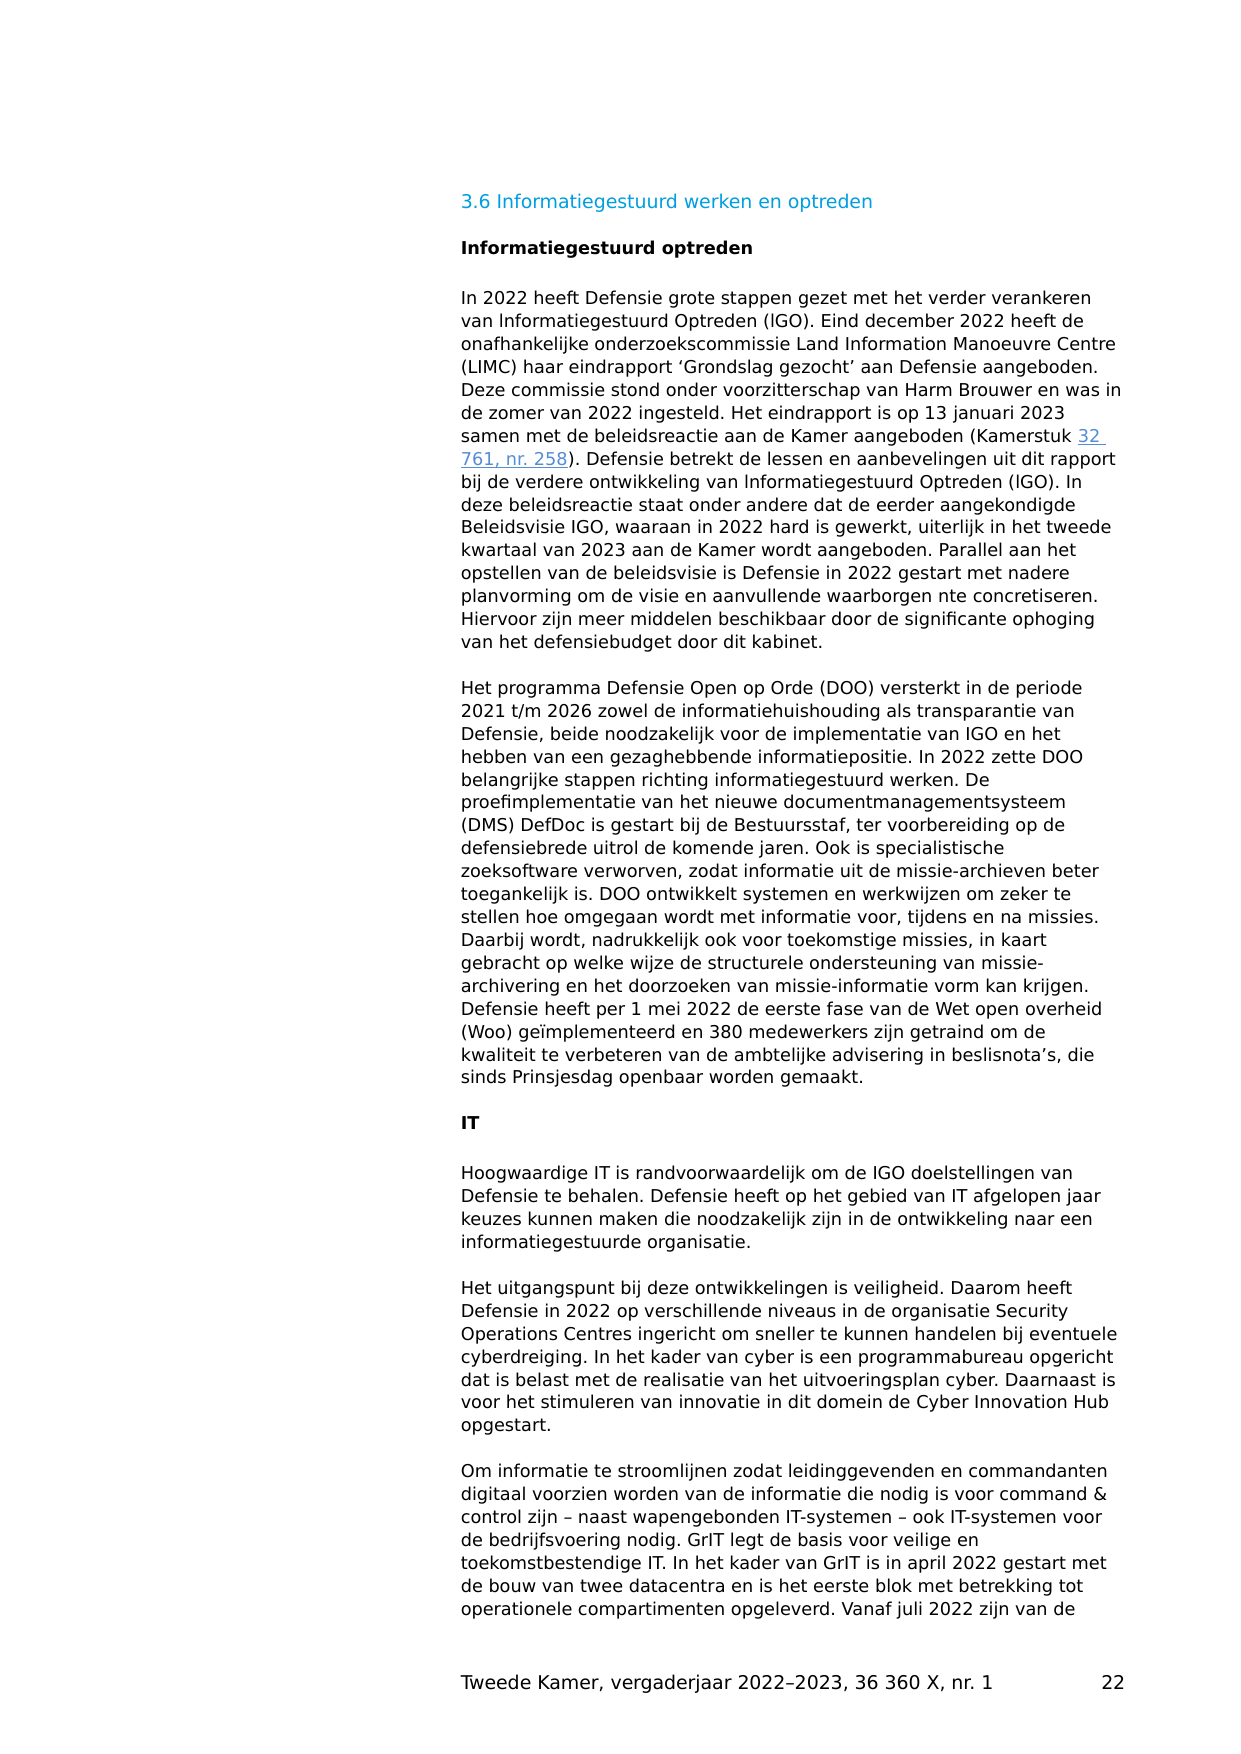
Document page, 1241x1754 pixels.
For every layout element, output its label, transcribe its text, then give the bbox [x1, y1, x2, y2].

text Om informatie te stroomlijnen zodat leidinggevenden en commandanten digitaal voorzien worden van de informatie die nodig is voor command & control zijn – naast wapengebonden IT-systemen – ook IT-systemen voor de bedrijfsvoering nodig. GrIT legt de basis voor veilige en toekomstbestendige IT. In het kader van GrIT is in april 2022 gestart met de bouw van twee datacentra en is het eerste blok met betrekking tot operationele compartimenten opgeleverd. Vanaf juli 2022 zijn van de [461, 1459, 1125, 1620]
text Hoogwaardige IT is randvoorwaardelijk om de IGO doelstellingen van Defensie te behalen. Defensie heeft op het gebied van IT afgelopen jaar keuzes kunnen maken die noodzakelijk zijn in de ontwikkeling naar een informatiegestuurde organisatie. [461, 1161, 1125, 1253]
text Het uitgangspunt bij deze ontwikkelingen is veiligheid. Daarom heeft Defensie in 2022 op verschillende niveaus in de organisatie Security Operations Centres ingericht om sneller te kunnen handelen bij eventuele cyberdreiging. In het kader van cyber is een programmabureau opgericht dat is belast met de realisatie van het uitvoeringsplan cyber. Daarnaast is voor het stimuleren van innovatie in dit domein de Cyber Innovation Hub opgestart. [461, 1276, 1125, 1436]
text Het programma Defensie Open op Orde (DOO) versterkt in de periode 2021 t/m 2026 zowel de informatiehuishouding als transparantie van Defensie, beide noodzakelijk voor de implementatie van IGO en het hebben van een gezaghebbende informatiepositie. In 2022 zette DOO belangrijke stappen richting informatiegestuurd werken. De proefimplementatie van het nieuwe documentmanagementsysteem (DMS) DefDoc is gestart bij de Bestuursstaf, ter voorbereiding op de defensiebrede uitrol de komende jaren. Ook is specialistische zoeksoftware verworven, zodat informatie uit de missie-archieven beter toegankelijk is. DOO ontwikkelt systemen en werkwijzen om zeker te stellen hoe omgegaan wordt met informatie voor, tijdens en na missies. Daarbij wordt, nadrukkelijk ook voor toekomstige missies, in kaart gebracht op welke wijze de structurele ondersteuning van missie-archivering en het doorzoeken van missie-informatie vorm kan krijgen. Defensie heeft per 1 mei 2022 de eerste fase van de Wet open overheid (Woo) geïmplementeerd en 380 medewerkers zijn getraind om de kwaliteit te verbeteren van de ambtelijke advisering in beslisnota’s, die sinds Prinsjesdag openbaar worden gemaakt. [461, 676, 1125, 1088]
text Informatiegestuurd optreden [461, 236, 1125, 259]
text In 2022 heeft Defensie grote stappen gezet met het verder verankeren van lnformatiegestuurd Optreden (lGO). Eind december 2022 heeft de onafhankelijke onderzoekscommissie Land Information Manoeuvre Centre (LIMC) haar eindrapport ‘Grondslag gezocht’ aan Defensie aangeboden. Deze commissie stond onder voorzitterschap van Harm Brouwer en was in de zomer van 2022 ingesteld. Het eindrapport is op 13 januari 2023 samen met de beleidsreactie aan de Kamer aangeboden (Kamerstuk 32 761, nr. 258). Defensie betrekt de lessen en aanbevelingen uit dit rapport bij de verdere ontwikkeling van lnformatiegestuurd Optreden (lGO). In deze beleidsreactie staat onder andere dat de eerder aangekondigde Beleidsvisie IGO, waaraan in 2022 hard is gewerkt, uiterlijk in het tweede kwartaal van 2023 aan de Kamer wordt aangeboden. Parallel aan het opstellen van de beleidsvisie is Defensie in 2022 gestart met nadere planvorming om de visie en aanvullende waarborgen nte concretiseren. Hiervoor zijn meer middelen beschikbaar door de significante ophoging van het defensiebudget door dit kabinet. [461, 286, 1125, 653]
title 3.6 Informatiegestuurd werken en optreden [461, 191, 1125, 213]
text IT [461, 1111, 1125, 1134]
